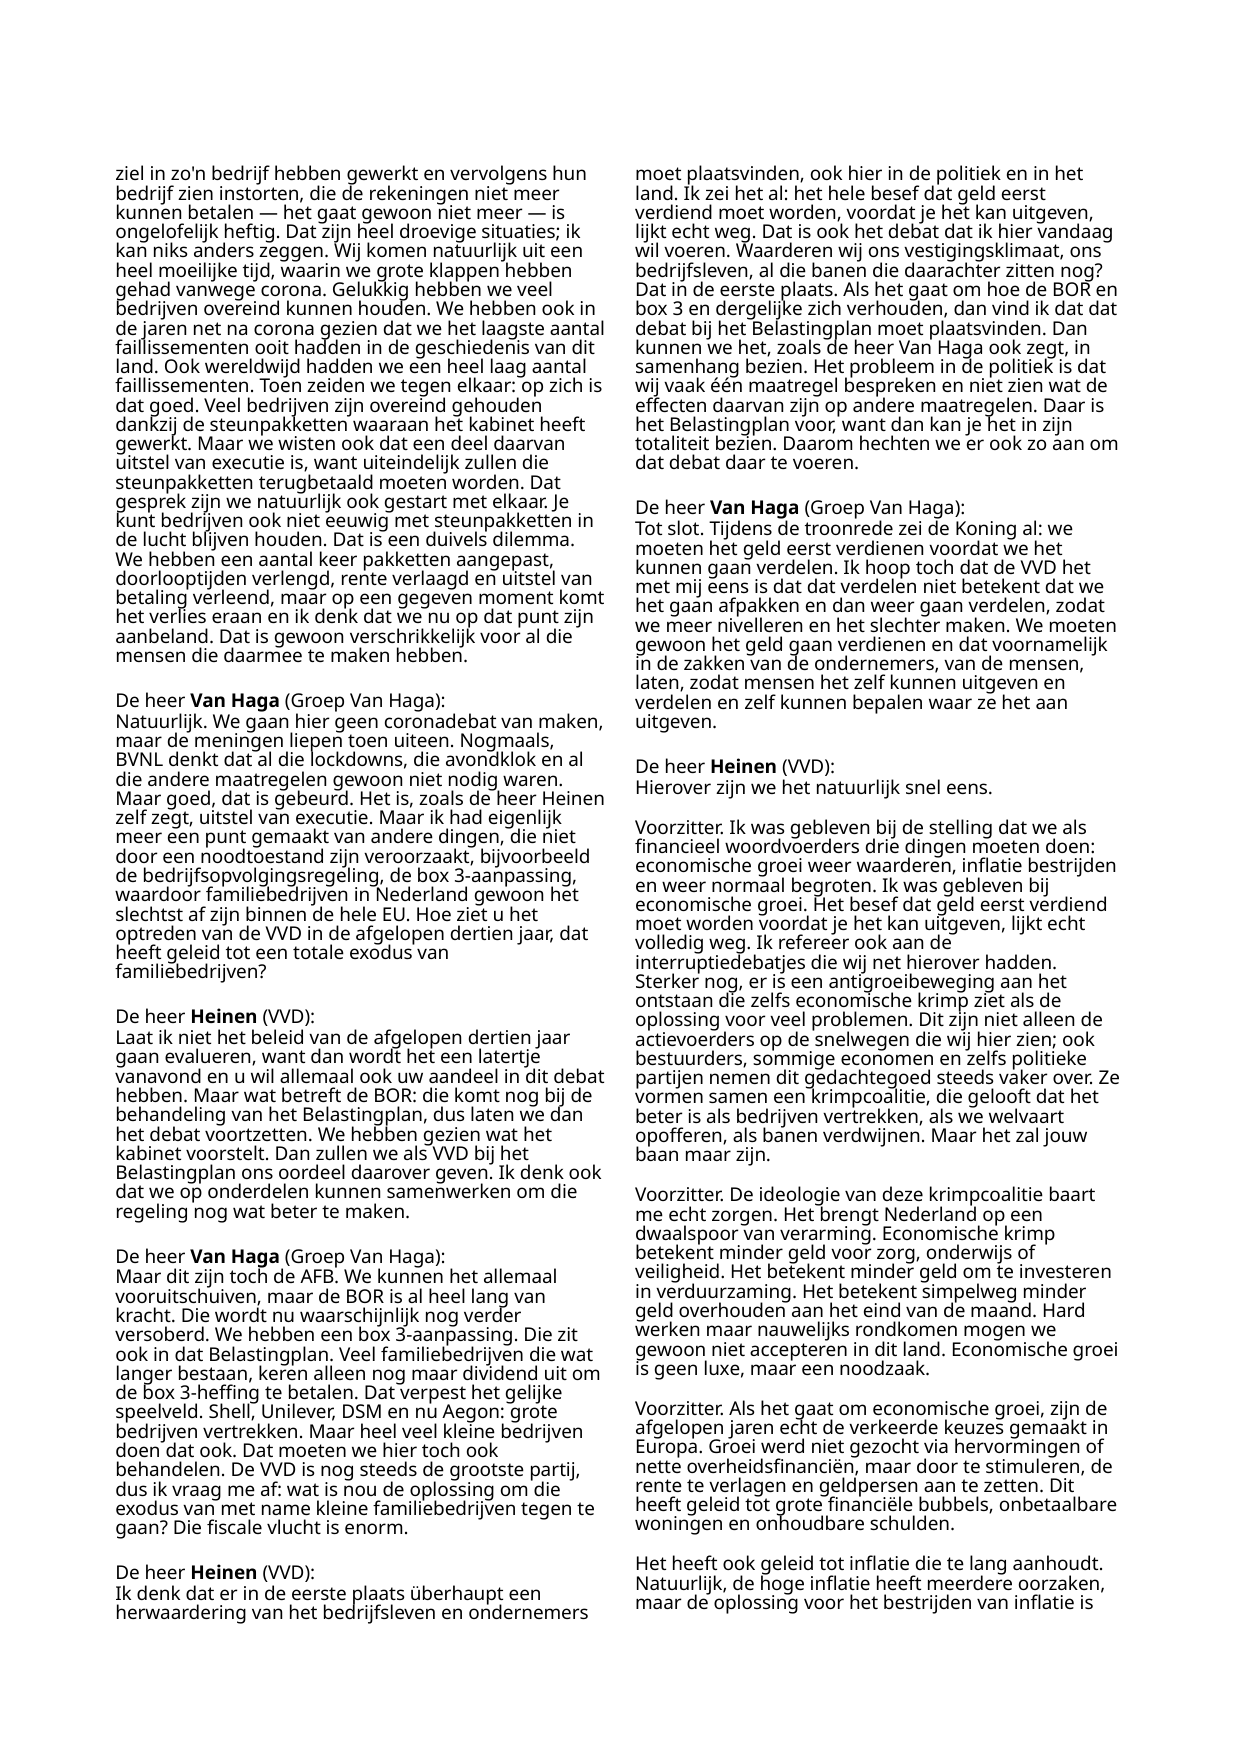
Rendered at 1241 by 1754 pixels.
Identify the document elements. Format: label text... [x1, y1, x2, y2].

text De heer Van Haga (Groep Van Haga): [115, 1243, 605, 1268]
text De heer Van Haga (Groep Van Haga): [115, 687, 605, 713]
text Ik denk dat er in de eerste plaats überhaupt een herwaardering van het bedrijfsleven en ondernemers [115, 1585, 605, 1623]
text Laat ik niet het beleid van de afgelopen dertien jaar gaan evalueren, want dan wordt het een latertje vanavond en u wil allemaal ook uw aandeel in dit debat hebben. Maar wat betreft de BOR: die komt nog bij de behandeling van het Belastingplan, dus laten we dan het debat voortzetten. We hebben gezien wat het kabinet voorstelt. Dan zullen we als VVD bij het Belastingplan ons oordeel daarover geven. Ik denk ook dat we op onderdelen kunnen samenwerken om die regeling nog wat beter te maken. [115, 1029, 605, 1222]
text ziel in zo'n bedrijf hebben gewerkt en vervolgens hun bedrijf zien instorten, die de rekeningen niet meer kunnen betalen — het gaat gewoon niet meer — is ongelofelijk heftig. Dat zijn heel droevige situaties; ik kan niks anders zeggen. Wij komen natuurlijk uit een heel moeilijke tijd, waarin we grote klappen hebben gehad vanwege corona. Gelukkig hebben we veel bedrijven overeind kunnen houden. We hebben ook in de jaren net na corona gezien dat we het laagste aantal faillissementen ooit hadden in de geschiedenis van dit land. Ook wereldwijd hadden we een heel laag aantal faillissementen. Toen zeiden we tegen elkaar: op zich is dat goed. Veel bedrijven zijn overeind gehouden dankzij de steunpakketten waaraan het kabinet heeft gewerkt. Maar we wisten ook dat een deel daarvan uitstel van executie is, want uiteindelijk zullen die steunpakketten terugbetaald moeten worden. Dat gesprek zijn we natuurlijk ook gestart met elkaar. Je kunt bedrijven ook niet eeuwig met steunpakketten in de lucht blijven houden. Dat is een duivels dilemma. We hebben een aantal keer pakketten aangepast, doorlooptijden verlengd, rente verlaagd en uitstel van betaling verleend, maar op een gegeven moment komt het verlies eraan en ik denk dat we nu op dat punt zijn aanbeland. Dat is gewoon verschrikkelijk voor al die mensen die daarmee te maken hebben. [115, 165, 605, 666]
text Hierover zijn we het natuurlijk snel eens. [635, 779, 1125, 798]
text Voorzitter. Als het gaat om economische groei, zijn de afgelopen jaren echt de verkeerde keuzes gemaakt in Europa. Groei werd niet gezocht via hervormingen of nette overheidsfinanciën, maar door te stimuleren, de rente te verlagen en geldpersen aan te zetten. Dit heeft geleid tot grote financiële bubbels, onbetaalbare woningen en onhoudbare schulden. [635, 1400, 1125, 1535]
text De heer Heinen (VVD): [635, 753, 1125, 779]
text Voorzitter. Ik was gebleven bij de stelling dat we als financieel woordvoerders drie dingen moeten doen: economische groei weer waarderen, inflatie bestrijden en weer normaal begroten. Ik was gebleven bij economische groei. Het besef dat geld eerst verdiend moet worden voordat je het kan uitgeven, lijkt echt volledig weg. Ik refereer ook aan de interruptiedebatjes die wij net hierover hadden. Sterker nog, er is een antigroeibeweging aan het ontstaan die zelfs economische krimp ziet als de oplossing voor veel problemen. Dit zijn niet alleen de actievoerders op de snelwegen die wij hier zien; ook bestuurders, sommige economen en zelfs politieke partijen nemen dit gedachtegoed steeds vaker over. Ze vormen samen een krimpcoalitie, die gelooft dat het beter is als bedrijven vertrekken, als we welvaart opofferen, als banen verdwijnen. Maar het zal jouw baan maar zijn. [635, 819, 1125, 1166]
text De heer Van Haga (Groep Van Haga): [635, 494, 1125, 520]
text De heer Heinen (VVD): [115, 1003, 605, 1029]
text Tot slot. Tijdens de troonrede zei de Koning al: we moeten het geld eerst verdienen voordat we het kunnen gaan verdelen. Ik hoop toch dat de VVD het met mij eens is dat dat verdelen niet betekent dat we het gaan afpakken en dan weer gaan verdelen, zodat we meer nivelleren en het slechter maken. We moeten gewoon het geld gaan verdienen en dat voornamelijk in de zakken van de ondernemers, van de mensen, laten, zodat mensen het zelf kunnen uitgeven en verdelen en zelf kunnen bepalen waar ze het aan uitgeven. [635, 520, 1125, 732]
text Voorzitter. De ideologie van deze krimpcoalitie baart me echt zorgen. Het brengt Nederland op een dwaalspoor van verarming. Economische krimp betekent minder geld voor zorg, onderwijs of veiligheid. Het betekent minder geld om te investeren in verduurzaming. Het betekent simpelweg minder geld overhouden aan het eind van de maand. Hard werken maar nauwelijks rondkomen mogen we gewoon niet accepteren in dit land. Economische groei is geen luxe, maar een noodzaak. [635, 1186, 1125, 1379]
text Natuurlijk. We gaan hier geen coronadebat van maken, maar de meningen liepen toen uiteen. Nogmaals, BVNL denkt dat al die lockdowns, die avondklok en al die andere maatregelen gewoon niet nodig waren. Maar goed, dat is gebeurd. Het is, zoals de heer Heinen zelf zegt, uitstel van executie. Maar ik had eigenlijk meer een punt gemaakt van andere dingen, die niet door een noodtoestand zijn veroorzaakt, bijvoorbeeld de bedrijfsopvolgingsregeling, de box 3-aanpassing, waardoor familiebedrijven in Nederland gewoon het slechtst af zijn binnen de hele EU. Hoe ziet u het optreden van de VVD in de afgelopen dertien jaar, dat heeft geleid tot een totale exodus van familiebedrijven? [115, 713, 605, 983]
text De heer Heinen (VVD): [115, 1559, 605, 1585]
text moet plaatsvinden, ook hier in de politiek en in het land. Ik zei het al: het hele besef dat geld eerst verdiend moet worden, voordat je het kan uitgeven, lijkt echt weg. Dat is ook het debat dat ik hier vandaag wil voeren. Waarderen wij ons vestigingsklimaat, ons bedrijfsleven, al die banen die daarachter zitten nog? Dat in de eerste plaats. Als het gaat om hoe de BOR en box 3 en dergelijke zich verhouden, dan vind ik dat dat debat bij het Belastingplan moet plaatsvinden. Dan kunnen we het, zoals de heer Van Haga ook zegt, in samenhang bezien. Het probleem in de politiek is dat wij vaak één maatregel bespreken en niet zien wat de effecten daarvan zijn op andere maatregelen. Daar is het Belastingplan voor, want dan kan je het in zijn totaliteit bezien. Daarom hechten we er ook zo aan om dat debat daar te voeren. [635, 165, 1125, 474]
text Maar dit zijn toch de AFB. We kunnen het allemaal vooruitschuiven, maar de BOR is al heel lang van kracht. Die wordt nu waarschijnlijk nog verder versoberd. We hebben een box 3-aanpassing. Die zit ook in dat Belastingplan. Veel familiebedrijven die wat langer bestaan, keren alleen nog maar dividend uit om de box 3-heffing te betalen. Dat verpest het gelijke speelveld. Shell, Unilever, DSM en nu Aegon: grote bedrijven vertrekken. Maar heel veel kleine bedrijven doen dat ook. Dat moeten we hier toch ook behandelen. De VVD is nog steeds de grootste partij, dus ik vraag me af: wat is nou de oplossing om die exodus van met name kleine familiebedrijven tegen te gaan? Die fiscale vlucht is enorm. [115, 1268, 605, 1538]
text Het heeft ook geleid tot inflatie die te lang aanhoudt. Natuurlijk, de hoge inflatie heeft meerdere oorzaken, maar de oplossing voor het bestrijden van inflatie is [635, 1555, 1125, 1613]
